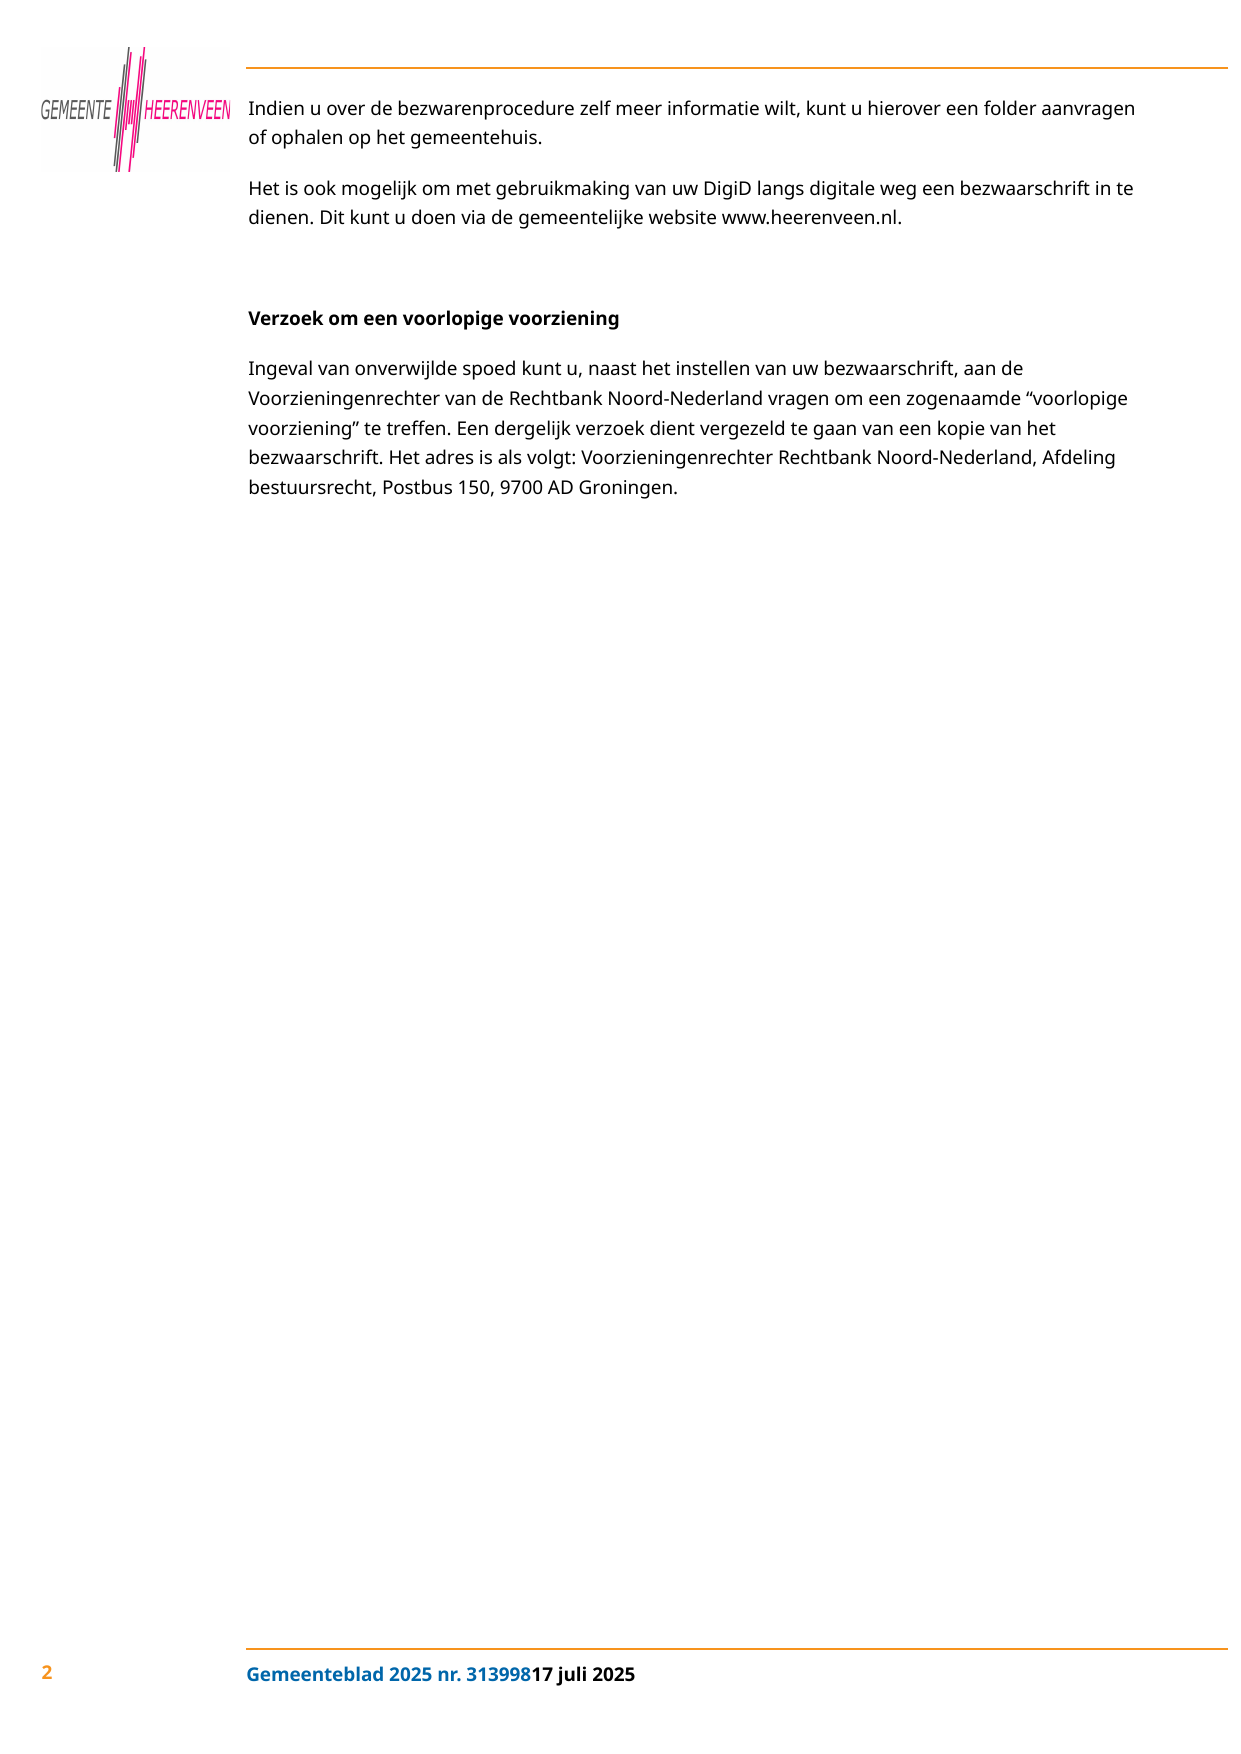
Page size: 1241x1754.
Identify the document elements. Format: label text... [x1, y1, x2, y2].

text Het is ook mogelijk om met gebruikmaking van uw DigiD langs digitale weg een bezwaarschrift in te dienen. Dit kunt u doen via de gemeentelijke website www.heerenveen.nl. [248, 175, 1152, 230]
text Verzoek om een voorlopige voorziening [248, 305, 1152, 331]
picture [41, 47, 231, 172]
text Indien u over de bezwarenprocedure zelf meer informatie wilt, kunt u hierover een folder aanvragen of ophalen op het gemeentehuis. [248, 95, 1152, 150]
text Ingeval van onverwijlde spoed kunt u, naast het instellen van uw bezwaarschrift, aan de Voorzieningenrechter van de Rechtbank Noord-Nederland vragen om een zogenaamde “voorlopige voorziening” te treffen. Een dergelijk verzoek dient vergezeld te gaan van een kopie van het bezwaarschrift. Het adres is als volgt: Voorzieningenrechter Rechtbank Noord-Nederland, Afdeling bestuursrecht, Postbus 150, 9700 AD Groningen. [248, 356, 1152, 500]
